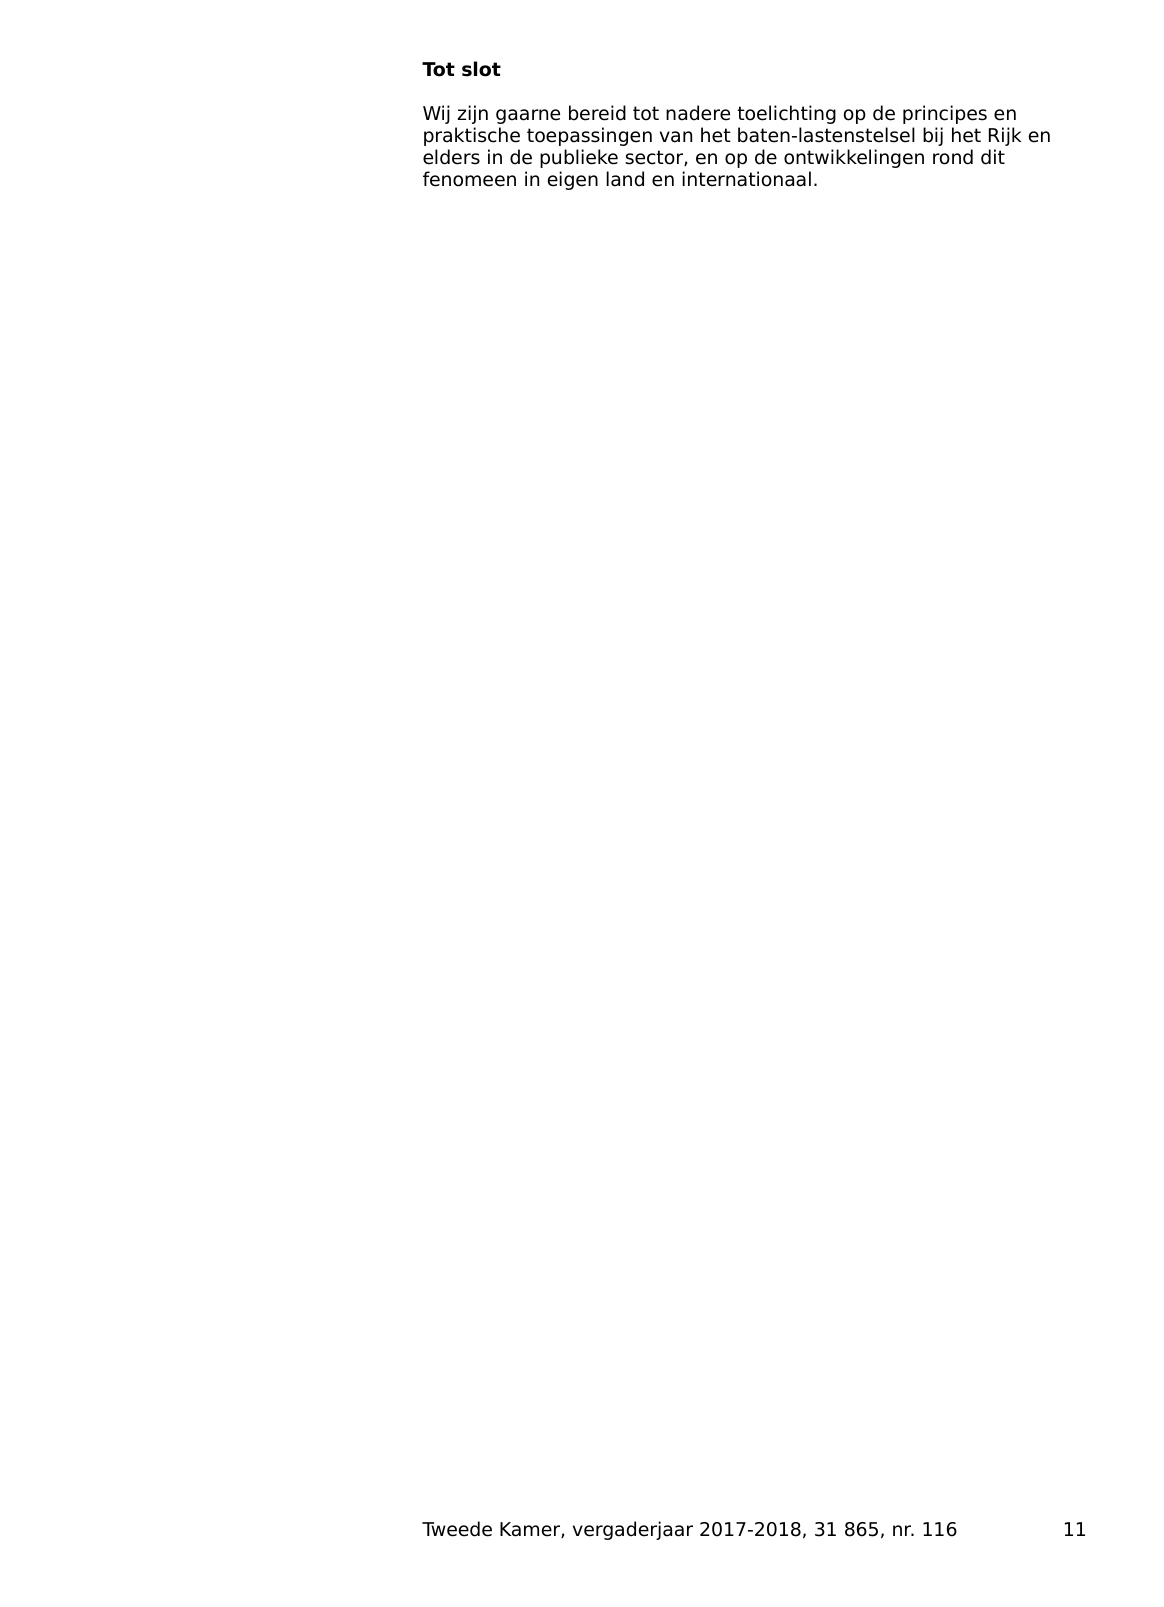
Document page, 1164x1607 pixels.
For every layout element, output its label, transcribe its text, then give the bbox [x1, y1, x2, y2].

text Wij zijn gaarne bereid tot nadere toelichting op de principes en praktische toepassingen van het baten-lastenstelsel bij het Rijk en elders in de publieke sector, en op de ontwikkelingen rond dit fenomeen in eigen land en internationaal. [422, 103, 1087, 191]
subtitle Tot slot [422, 59, 1087, 81]
